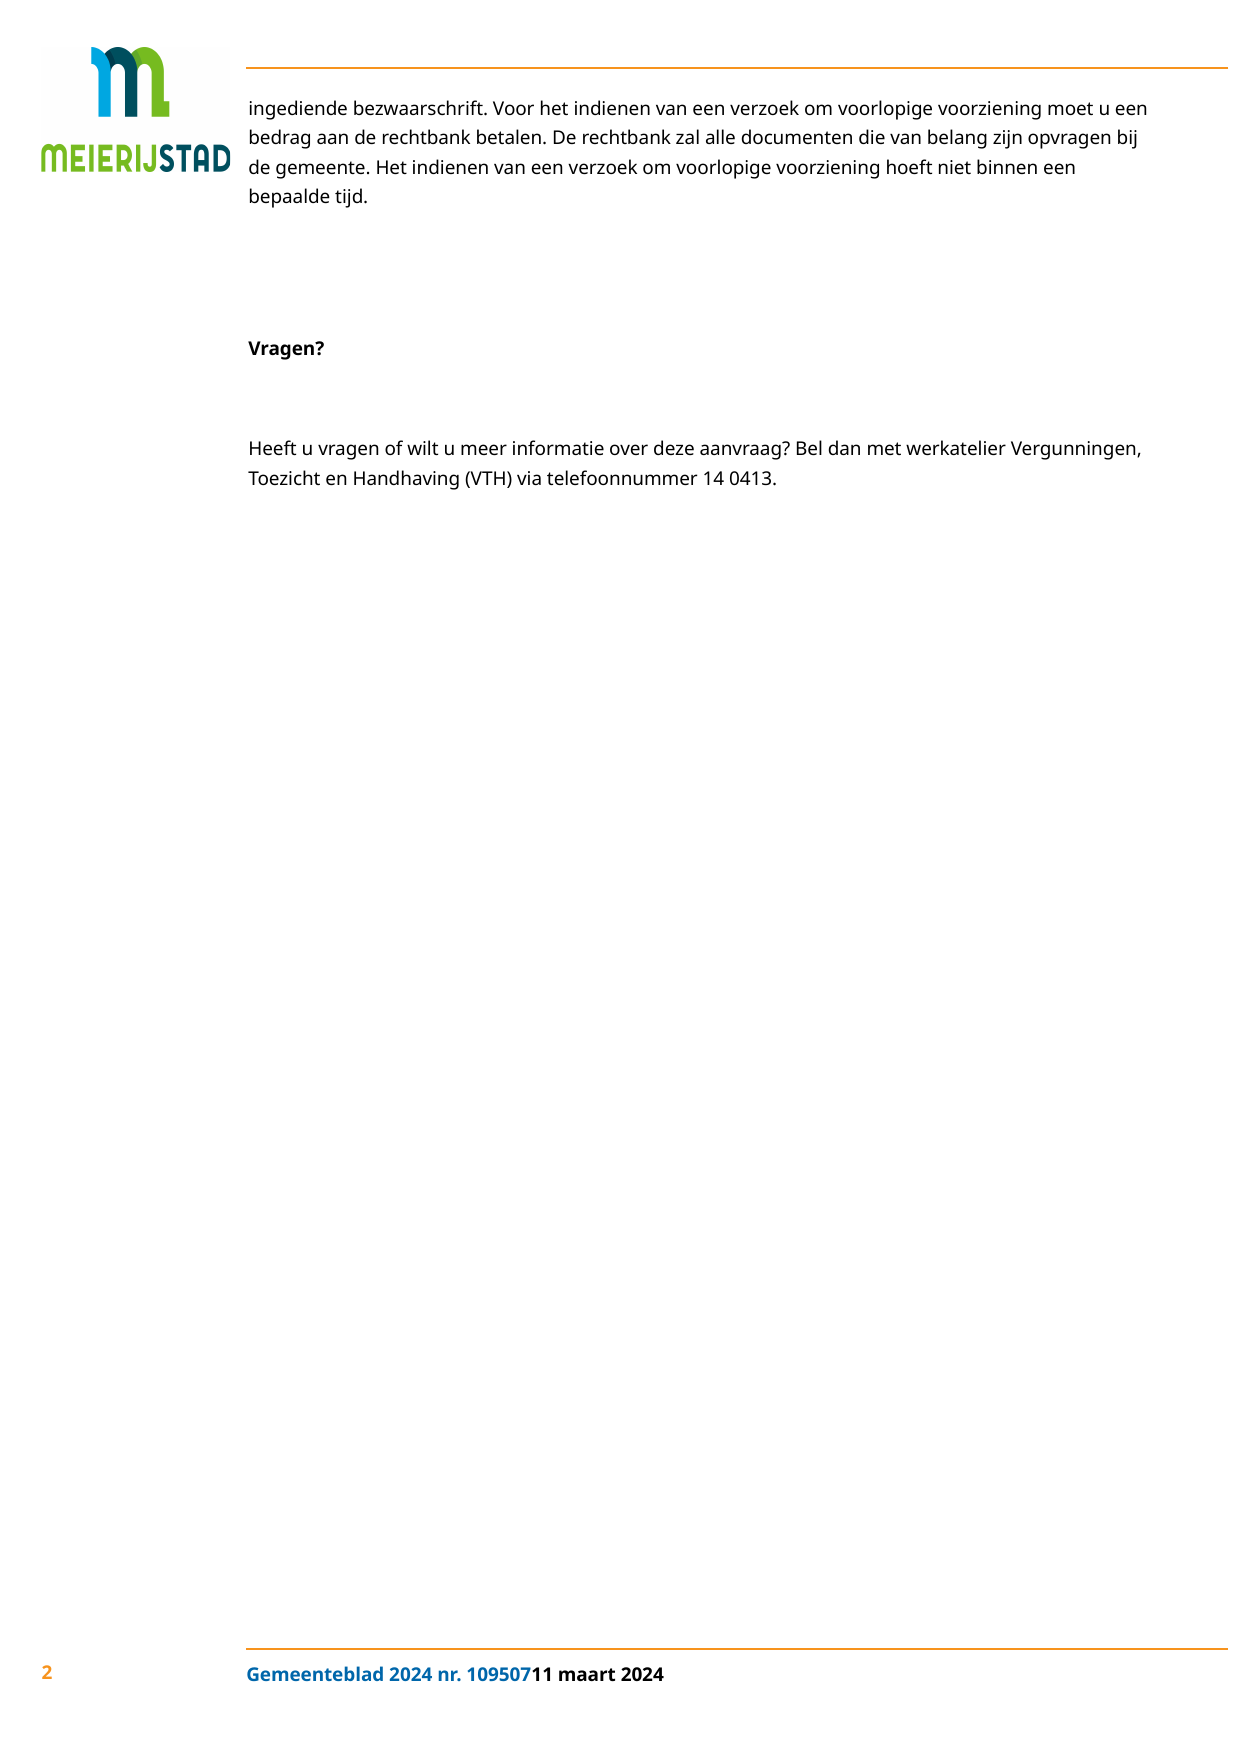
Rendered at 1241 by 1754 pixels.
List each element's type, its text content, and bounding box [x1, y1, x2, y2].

text ingediende bezwaarschrift. Voor het indienen van een verzoek om voorlopige voorziening moet u een bedrag aan de rechtbank betalen. De rechtbank zal alle documenten die van belang zijn opvragen bij de gemeente. Het indienen van een verzoek om voorlopige voorziening hoeft niet binnen een bepaalde tijd. [248, 95, 1152, 209]
text Vragen? [248, 335, 1152, 361]
text Heeft u vragen of wilt u meer informatie over deze aanvraag? Bel dan met werkatelier Vergunningen, Toezicht en Handhaving (VTH) via telefoonnummer 14 0413. [248, 436, 1152, 491]
picture [41, 47, 231, 172]
